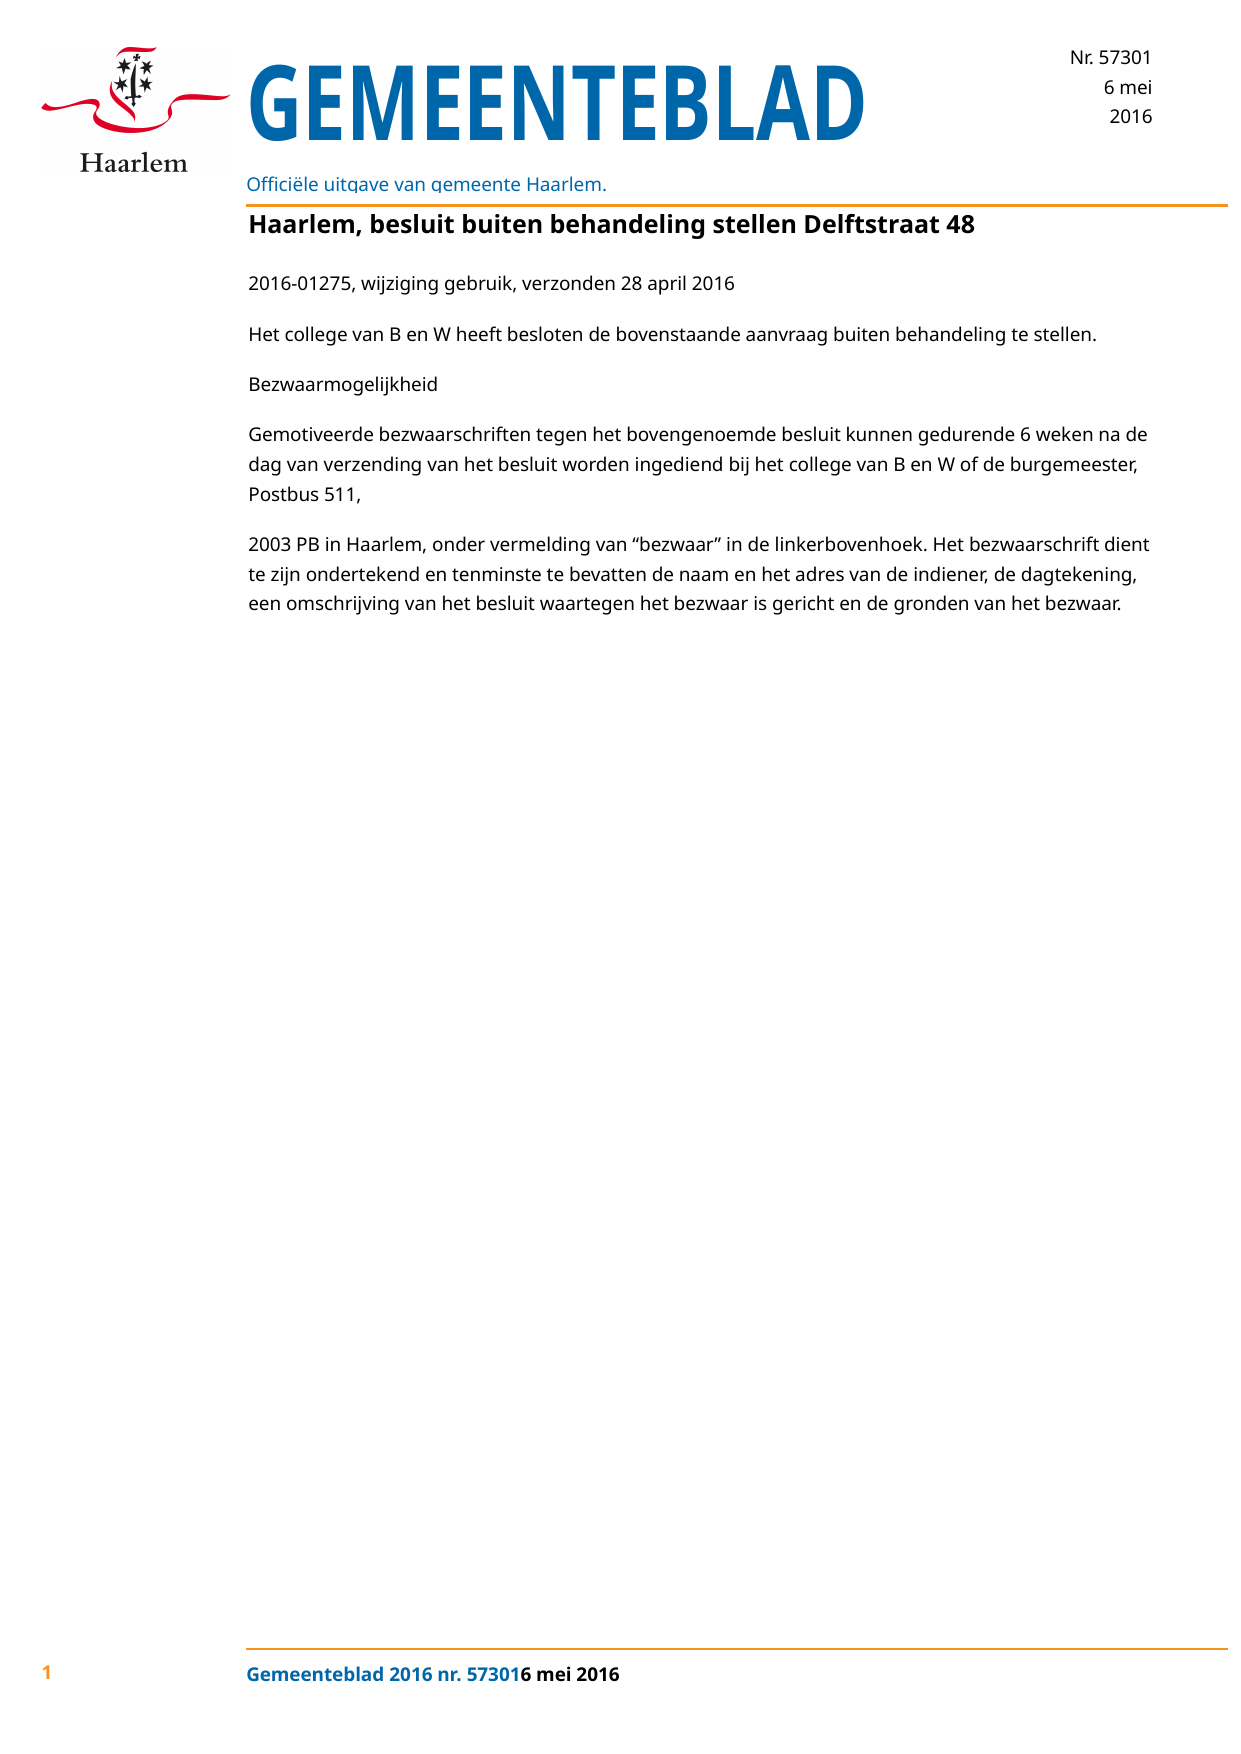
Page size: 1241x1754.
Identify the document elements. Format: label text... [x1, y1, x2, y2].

text Haarlem, besluit buiten behandeling stellen Delftstraat 48 [248, 207, 1152, 241]
picture [41, 47, 231, 172]
text 2003 PB in Haarlem, onder vermelding van “bezwaar” in de linkerbovenhoek. Het bezwaarschrift dient te zijn ondertekend en tenminste te bevatten de naam en het adres van de indiener, de dagtekening, een omschrijving van het besluit waartegen het bezwaar is gericht en de gronden van het bezwaar. [248, 531, 1152, 616]
text Het college van B en W heeft besloten de bovenstaande aanvraag buiten behandeling te stellen. [248, 321, 1152, 346]
text Bezwaarmogelijkheid [248, 371, 1152, 397]
text 2016-01275, wijziging gebruik, verzonden 28 april 2016 [248, 270, 1152, 296]
text Gemotiveerde bezwaarschriften tegen het bovengenoemde besluit kunnen gedurende 6 weken na de dag van verzending van het besluit worden ingediend bij het college van B en W of de burgemeester, Postbus 511, [248, 422, 1152, 506]
